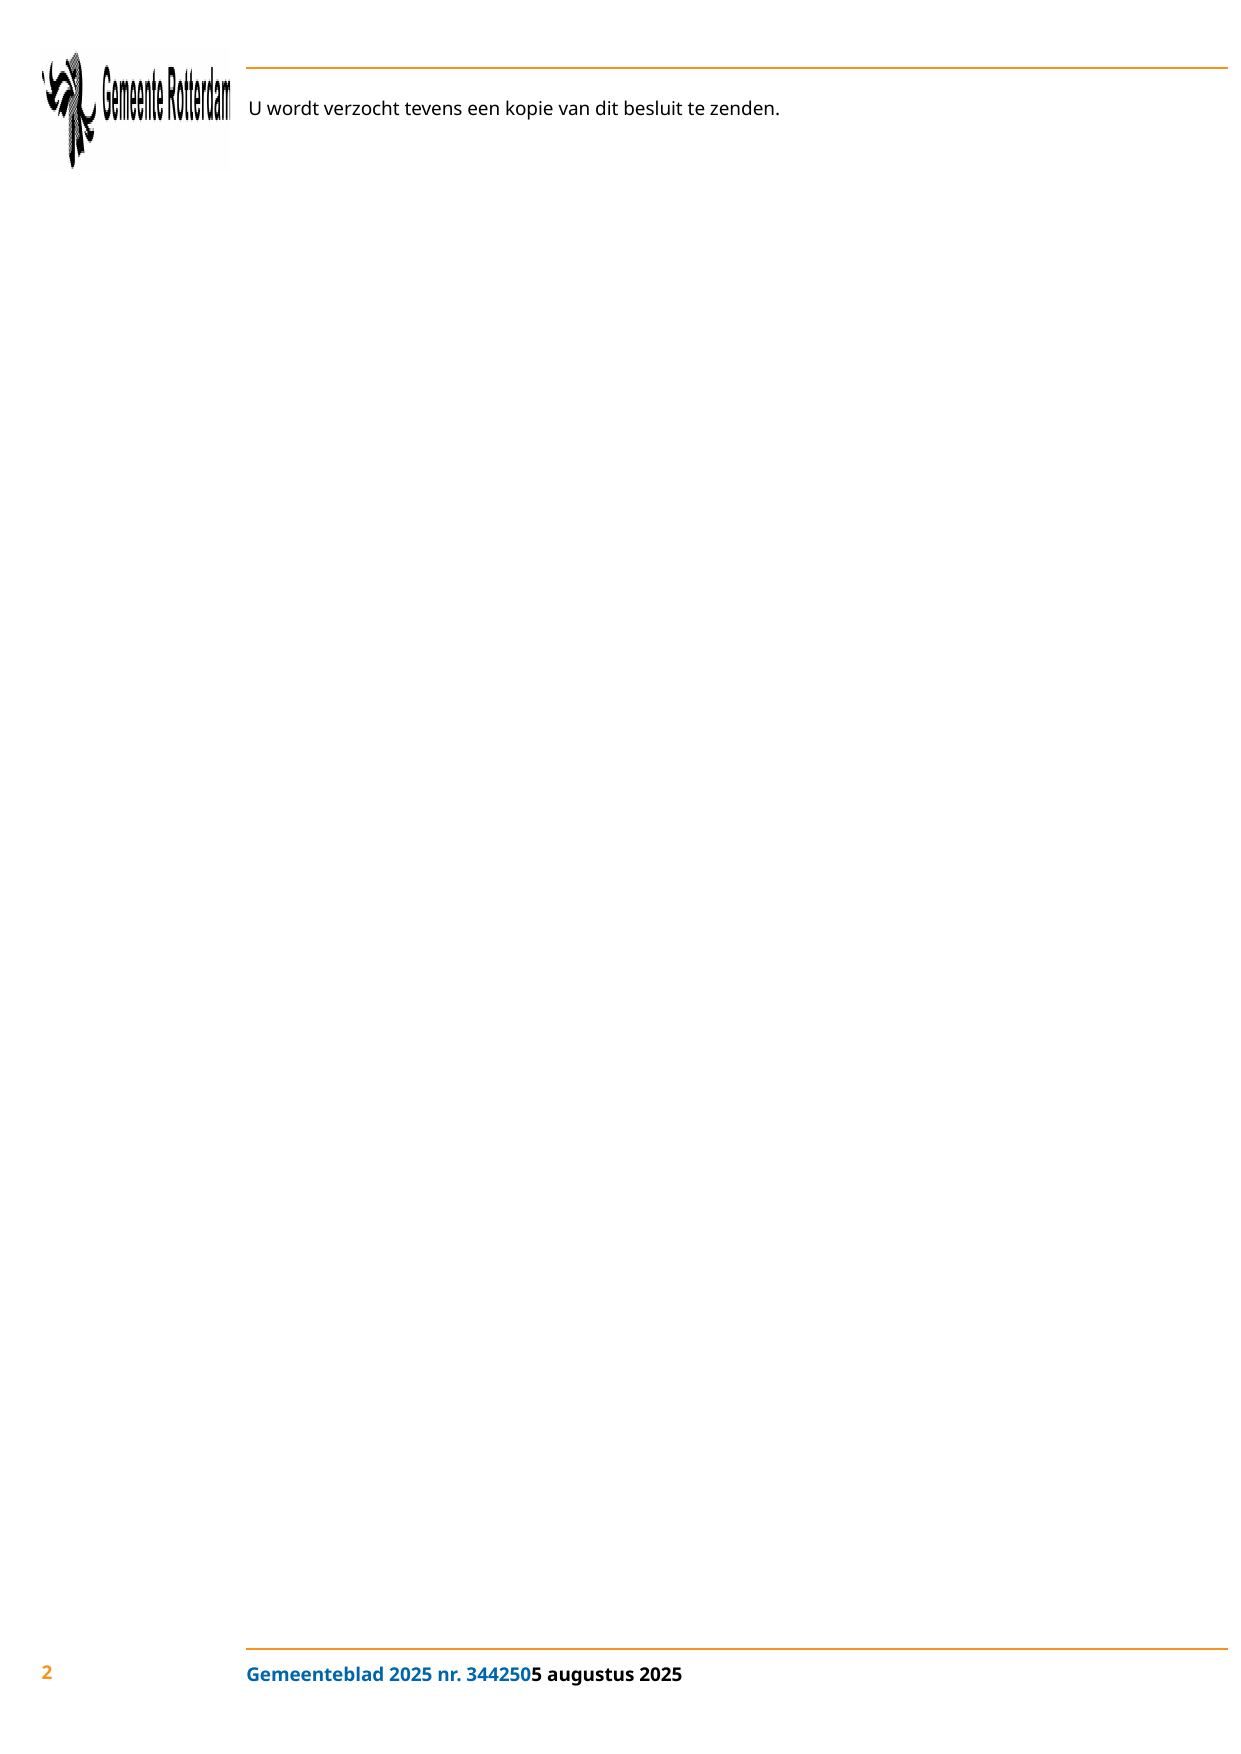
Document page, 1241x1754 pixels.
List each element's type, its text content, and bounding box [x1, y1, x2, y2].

text U wordt verzocht tevens een kopie van dit besluit te zenden. [248, 95, 1152, 121]
picture [41, 47, 231, 172]
